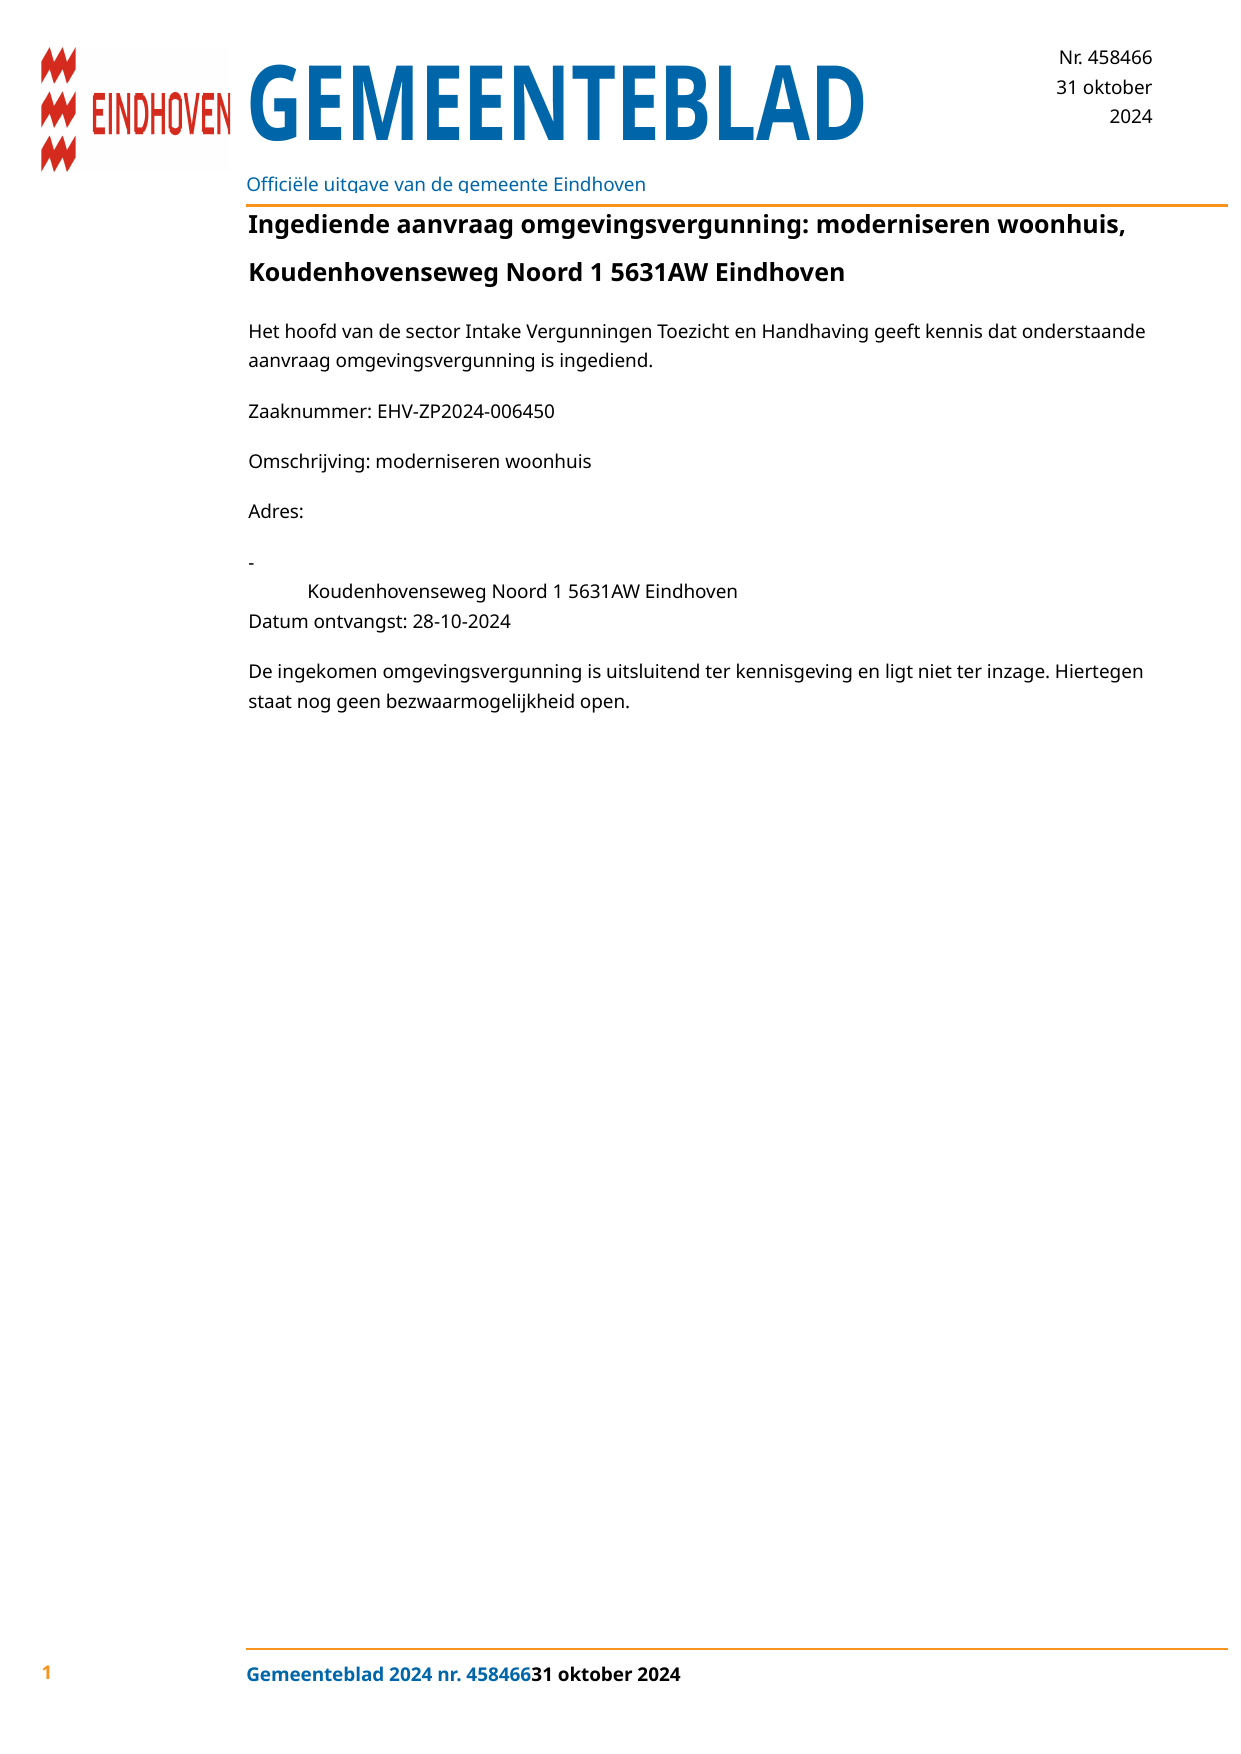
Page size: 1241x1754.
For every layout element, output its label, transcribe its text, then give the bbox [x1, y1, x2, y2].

text Datum ontvangst: 28-10-2024 [248, 608, 1152, 634]
text Ingediende aanvraag omgevingsvergunning: moderniseren woonhuis, Koudenhovenseweg Noord 1 5631AW Eindhoven [248, 207, 1152, 288]
text De ingekomen omgevingsvergunning is uitsluitend ter kennisgeving en ligt niet ter inzage. Hiertegen staat nog geen bezwaarmogelijkheid open. [248, 659, 1152, 714]
picture [41, 47, 231, 172]
text Adres: [248, 499, 1152, 524]
text Zaaknummer: EHV-ZP2024-006450 [248, 398, 1152, 424]
text Omschrijving: moderniseren woonhuis [248, 448, 1152, 474]
list Koudenhovenseweg Noord 1 5631AW Eindhoven [248, 579, 1152, 604]
text Het hoofd van de sector Intake Vergunningen Toezicht en Handhaving geeft kennis dat onderstaande aanvraag omgevingsvergunning is ingediend. [248, 318, 1152, 373]
